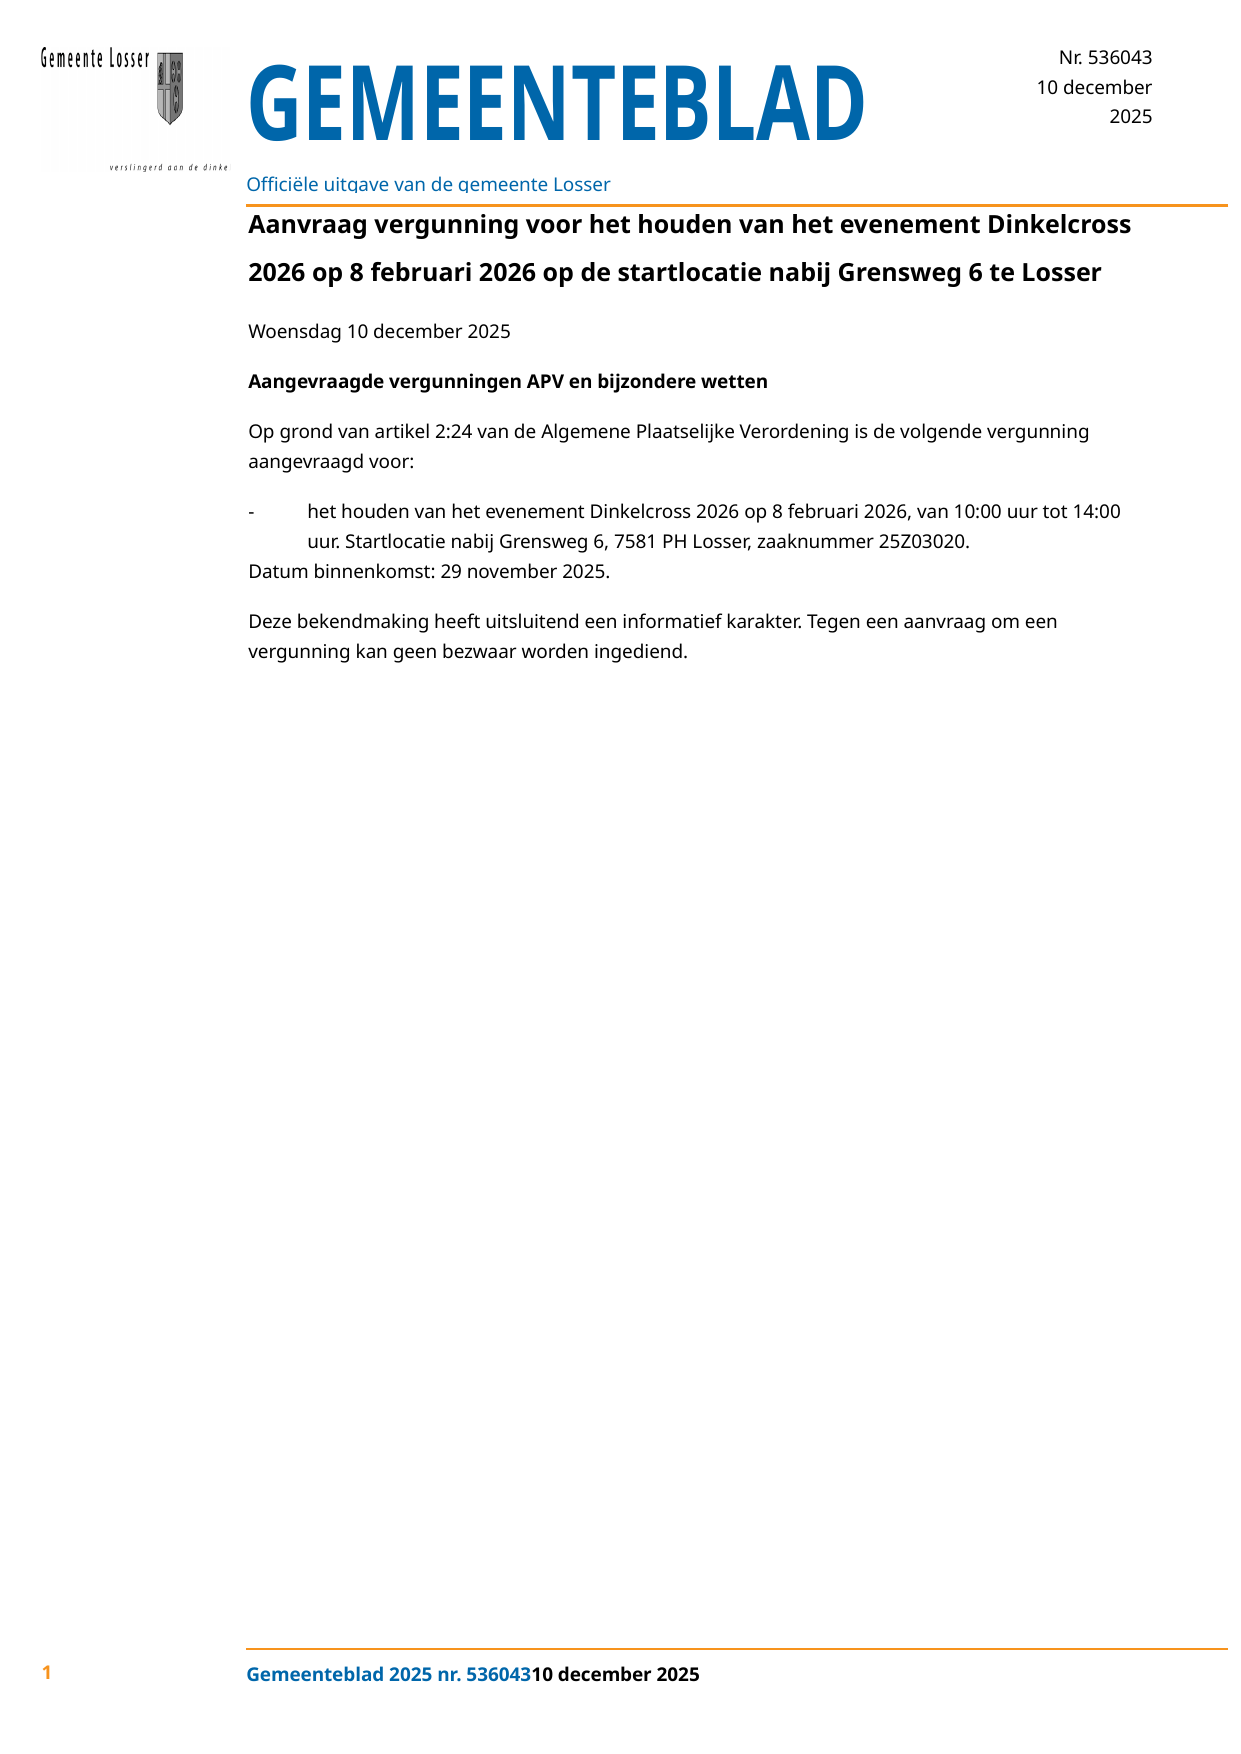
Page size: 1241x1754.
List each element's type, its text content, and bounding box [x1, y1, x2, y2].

text Datum binnenkomst: 29 november 2025. [248, 558, 1152, 584]
text Aangevraagde vergunningen APV en bijzondere wetten [248, 368, 1152, 394]
list het houden van het evenement Dinkelcross 2026 op 8 februari 2026, van 10:00 uur tot 14:00 uur. Startlocatie nabij Grensweg 6, 7581 PH Losser, zaaknummer 25Z03020. [248, 499, 1152, 554]
text Aanvraag vergunning voor het houden van het evenement Dinkelcross 2026 op 8 februari 2026 op de startlocatie nabij Grensweg 6 te Losser [248, 207, 1152, 288]
text Op grond van artikel 2:24 van de Algemene Plaatselijke Verordening is de volgende vergunning aangevraagd voor: [248, 419, 1152, 474]
picture [41, 47, 231, 172]
text Woensdag 10 december 2025 [248, 318, 1152, 344]
text Deze bekendmaking heeft uitsluitend een informatief karakter. Tegen een aanvraag om een vergunning kan geen bezwaar worden ingediend. [248, 608, 1152, 664]
